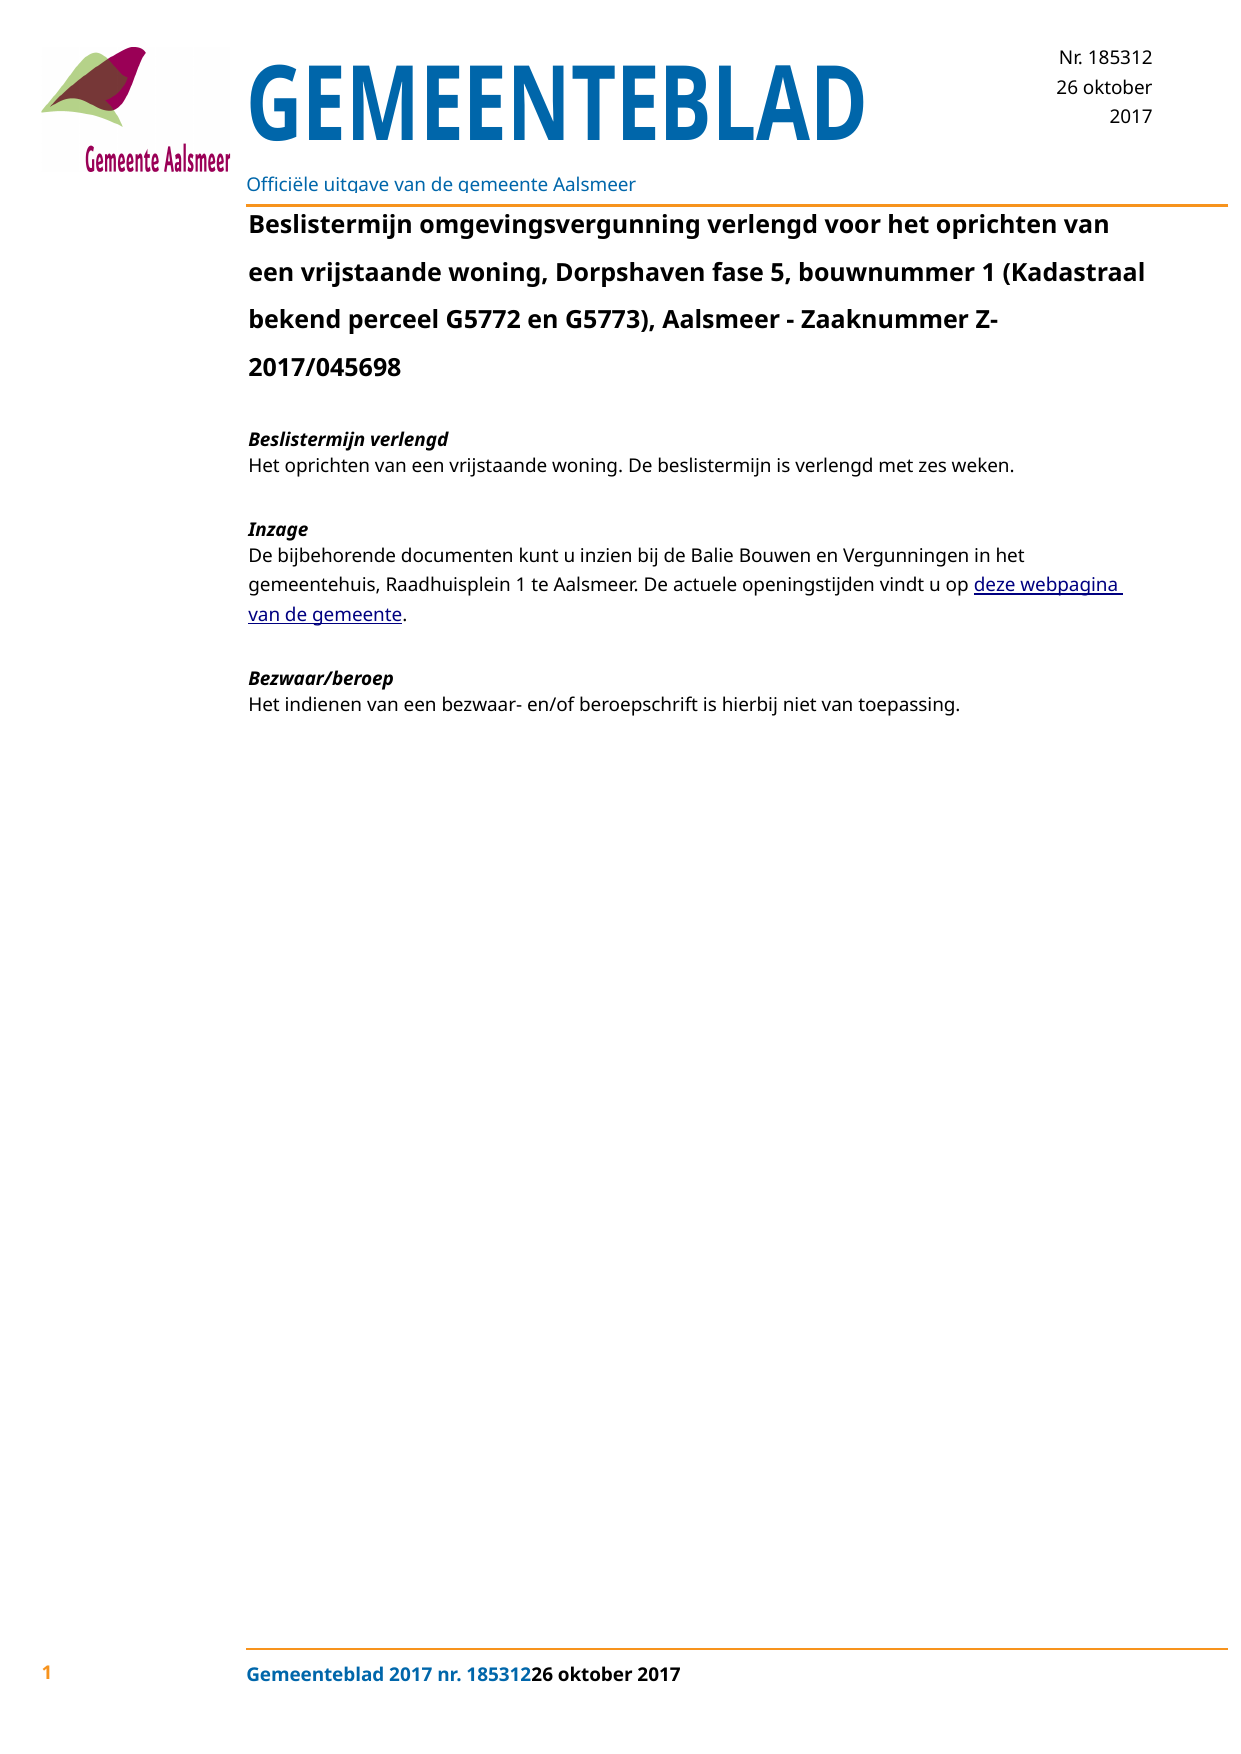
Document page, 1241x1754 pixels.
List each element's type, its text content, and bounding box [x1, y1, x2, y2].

text Het indienen van een bezwaar- en/of beroepschrift is hierbij niet van toepassing. [248, 691, 1152, 717]
text Inzage [248, 516, 1152, 542]
picture [41, 47, 231, 172]
text Bezwaar/beroep [248, 665, 1152, 691]
text Het oprichten van een vrijstaande woning. De beslistermijn is verlengd met zes weken. [248, 452, 1152, 478]
text Beslistermijn verlengd [248, 427, 1152, 452]
text Beslistermijn omgevingsvergunning verlengd voor het oprichten van een vrijstaande woning, Dorpshaven fase 5, bouwnummer 1 (Kadastraal bekend perceel G5772 en G5773), Aalsmeer - Zaaknummer Z-2017/045698 [248, 207, 1152, 384]
text De bijbehorende documenten kunt u inzien bij de Balie Bouwen en Vergunningen in het gemeentehuis, Raadhuisplein 1 te Aalsmeer. De actuele openingstijden vindt u op deze webpagina van de gemeente. [248, 542, 1152, 627]
